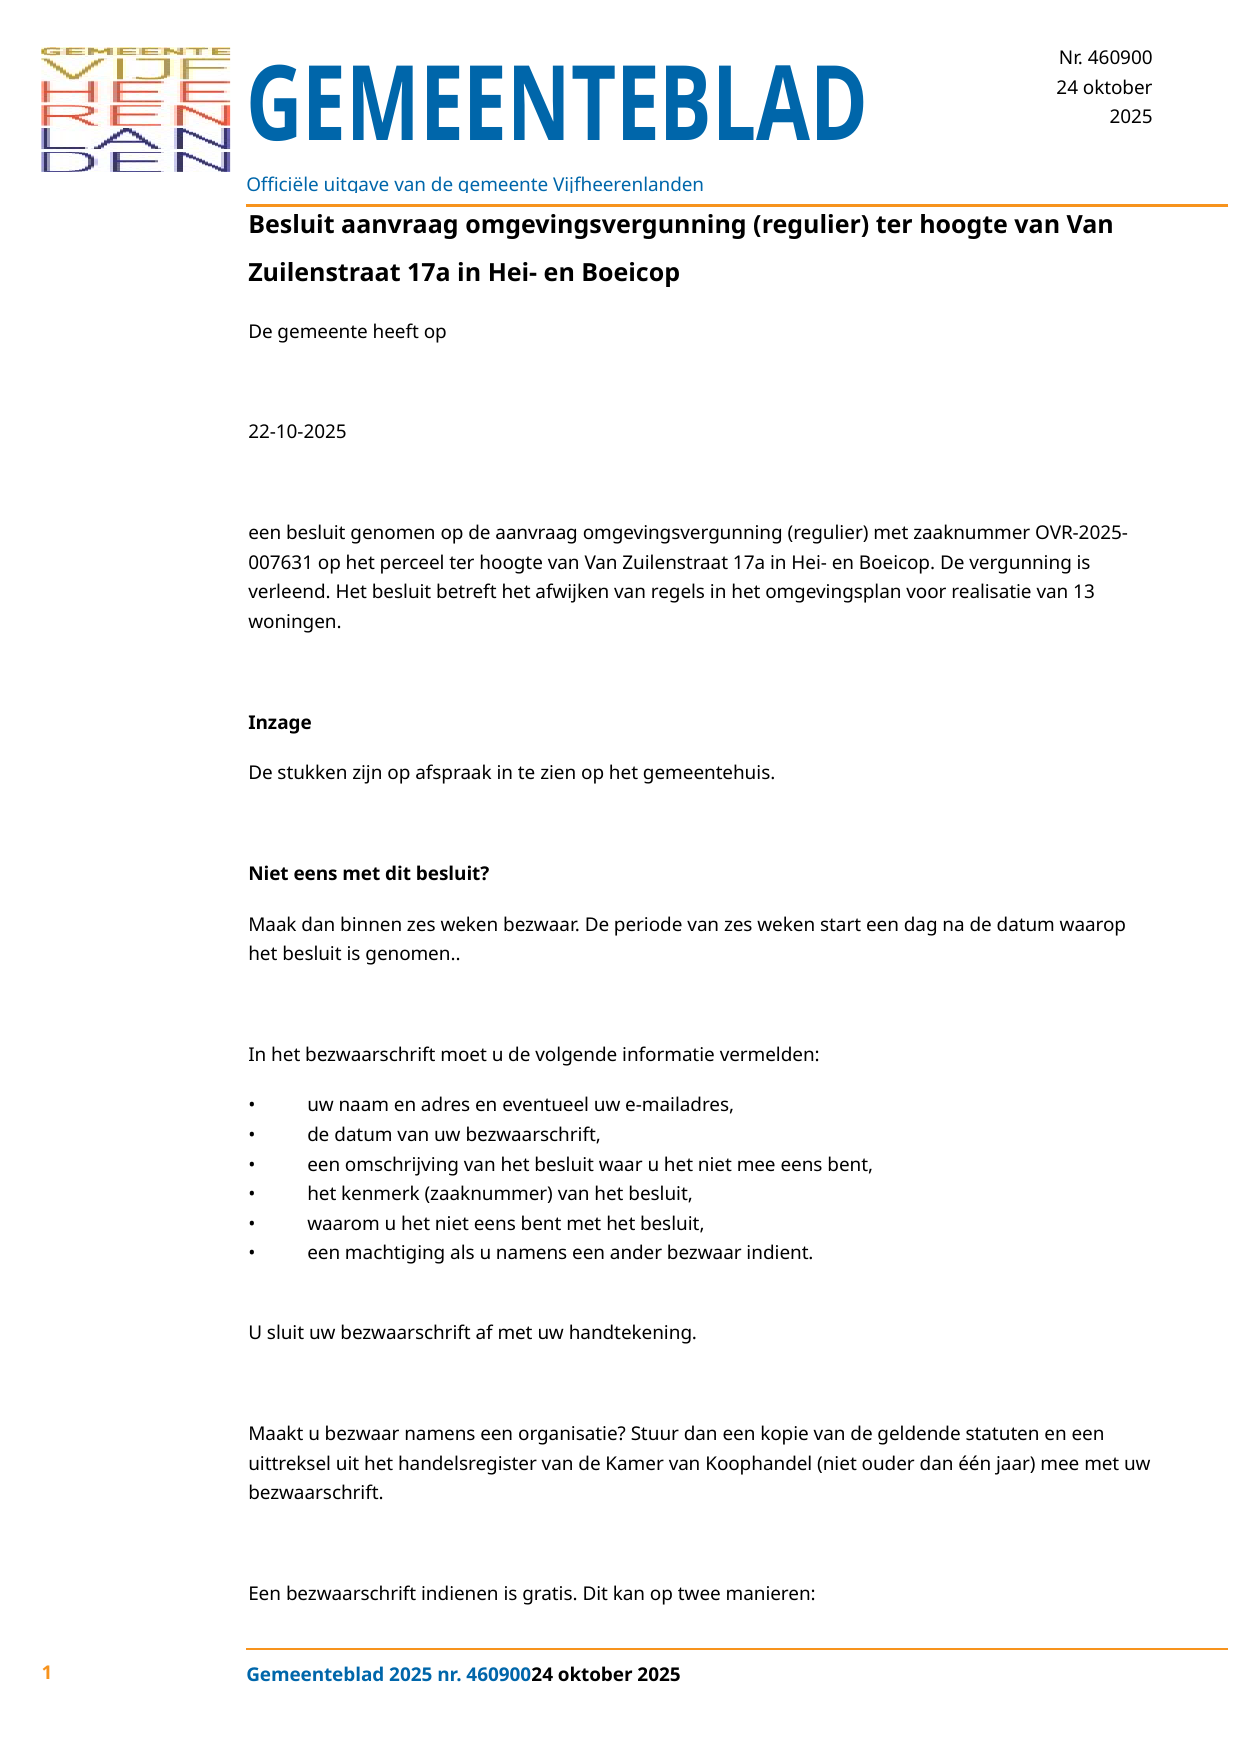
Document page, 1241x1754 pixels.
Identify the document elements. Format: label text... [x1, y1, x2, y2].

text Inzage [248, 709, 1152, 735]
text Maakt u bezwaar namens een organisatie? Stuur dan een kopie van de geldende statuten en een uittreksel uit het handelsregister van de Kamer van Koophandel (niet ouder dan één jaar) mee met uw bezwaarschrift. [248, 1420, 1152, 1505]
text U sluit uw bezwaarschrift af met uw handtekening. [248, 1319, 1152, 1345]
text De stukken zijn op afspraak in te zien op het gemeentehuis. [248, 759, 1152, 785]
list het kenmerk (zaaknummer) van het besluit, [248, 1180, 1152, 1206]
list uw naam en adres en eventueel uw e-mailadres, [248, 1092, 1152, 1117]
text Besluit aanvraag omgevingsvergunning (regulier) ter hoogte van Van Zuilenstraat 17a in Hei- en Boeicop [248, 207, 1152, 288]
list een omschrijving van het besluit waar u het niet mee eens bent, [248, 1151, 1152, 1177]
text In het bezwaarschrift moet u de volgende informatie vermelden: [248, 1041, 1152, 1067]
list een machtiging als u namens een ander bezwaar indient. [248, 1239, 1152, 1265]
list waarom u het niet eens bent met het besluit, [248, 1210, 1152, 1236]
picture [41, 47, 231, 172]
text Niet eens met dit besluit? [248, 860, 1152, 886]
text 22-10-2025 [248, 419, 1152, 444]
text Een bezwaarschrift indienen is gratis. Dit kan op twee manieren: [248, 1580, 1152, 1606]
text een besluit genomen op de aanvraag omgevingsvergunning (regulier) met zaaknummer OVR-2025-007631 op het perceel ter hoogte van Van Zuilenstraat 17a in Hei- en Boeicop. De vergunning is verleend. Het besluit betreft het afwijken van regels in het omgevingsplan voor realisatie van 13 woningen. [248, 519, 1152, 634]
text De gemeente heeft op [248, 318, 1152, 344]
text Maak dan binnen zes weken bezwaar. De periode van zes weken start een dag na de datum waarop het besluit is genomen.. [248, 911, 1152, 966]
list de datum van uw bezwaarschrift, [248, 1121, 1152, 1147]
